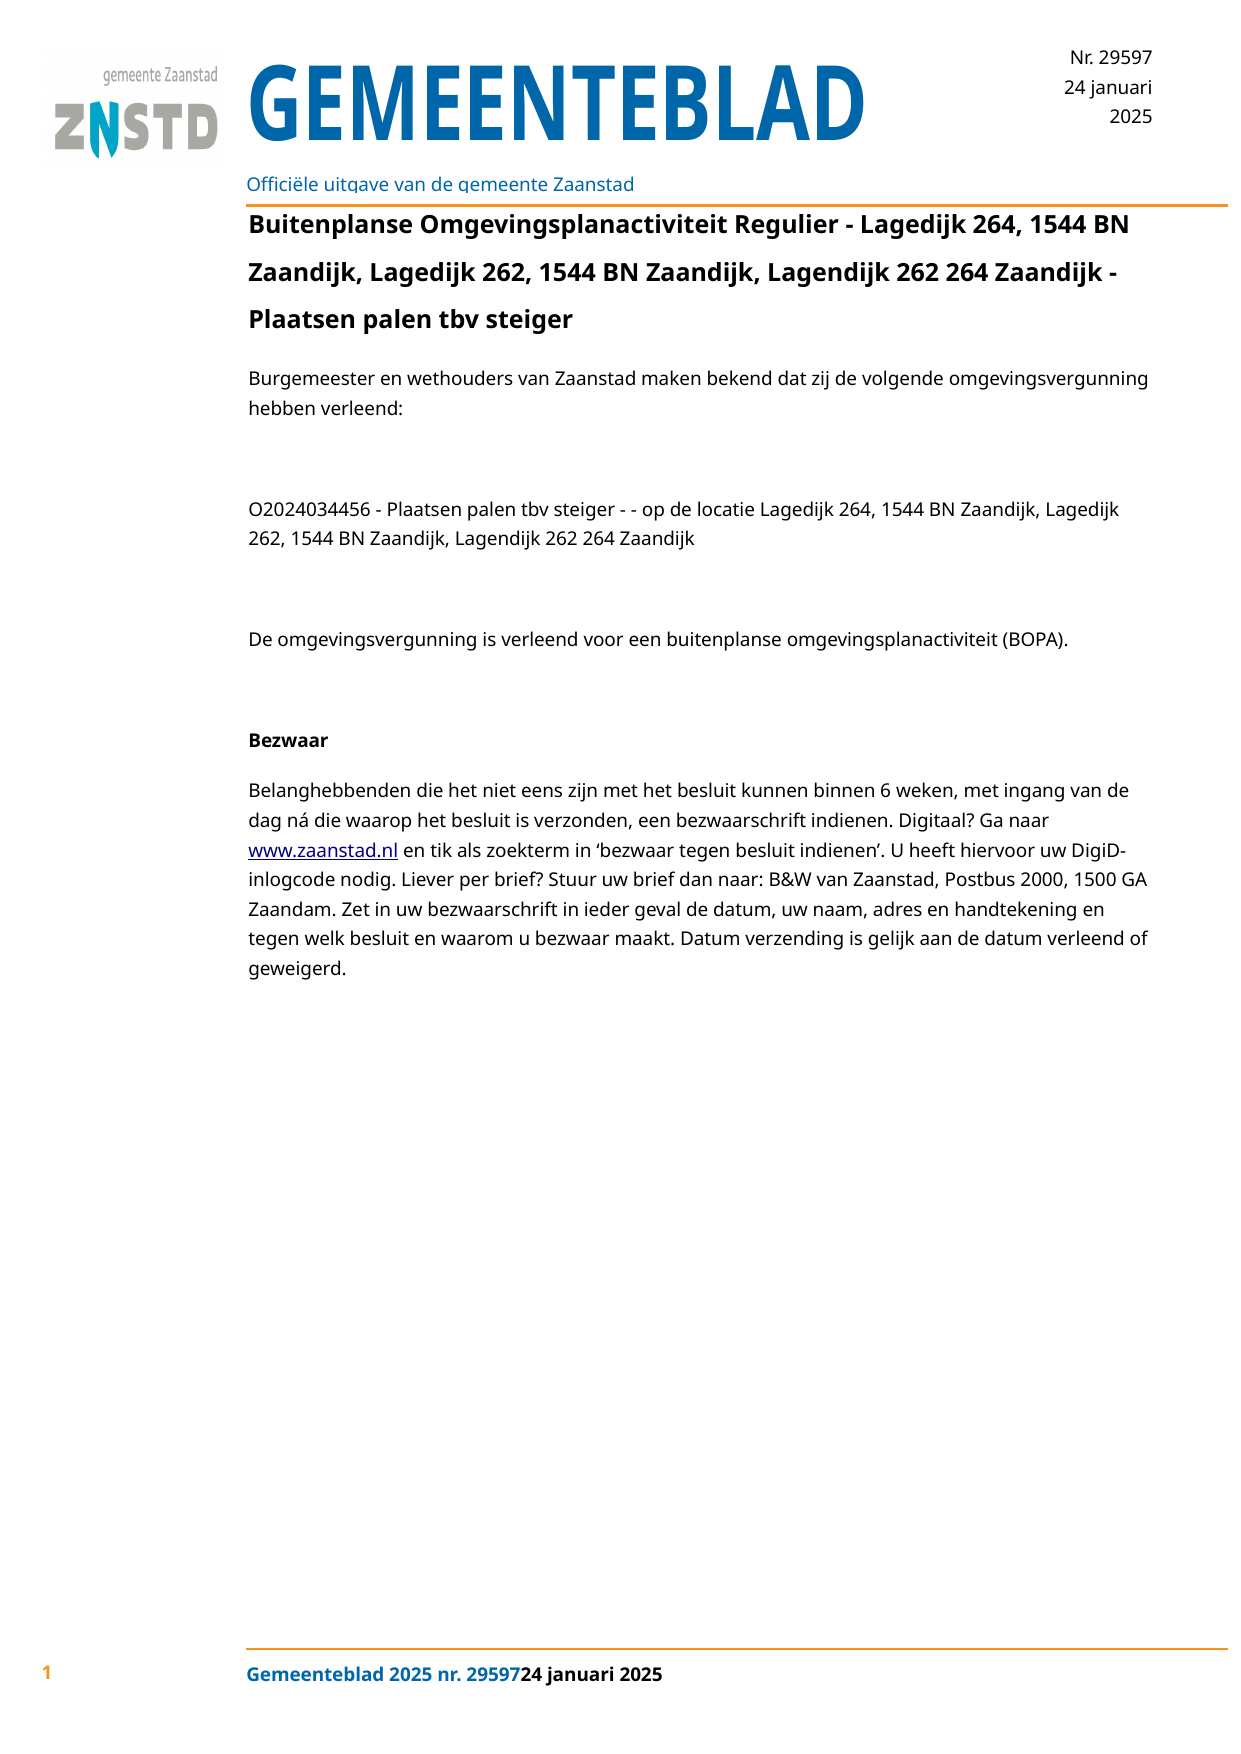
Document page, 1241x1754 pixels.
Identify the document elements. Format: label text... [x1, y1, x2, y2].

text Burgemeester en wethouders van Zaanstad maken bekend dat zij de volgende omgevingsvergunning hebben verleend: [248, 366, 1152, 421]
text De omgevingsvergunning is verleend voor een buitenplanse omgevingsplanactiviteit (BOPA). [248, 626, 1152, 652]
text Bezwaar [248, 727, 1152, 753]
text Belanghebbenden die het niet eens zijn met het besluit kunnen binnen 6 weken, met ingang van de dag ná die waarop het besluit is verzonden, een bezwaarschrift indienen. Digitaal? Ga naar www.zaanstad.nl en tik als zoekterm in ‘bezwaar tegen besluit indienen’. U heeft hiervoor uw DigiD-inlogcode nodig. Liever per brief? Stuur uw brief dan naar: B&W van Zaanstad, Postbus 2000, 1500 GA Zaandam. Zet in uw bezwaarschrift in ieder geval de datum, uw naam, adres en handtekening en tegen welk besluit en waarom u bezwaar maakt. Datum verzending is gelijk aan de datum verleend of geweigerd. [248, 778, 1152, 981]
text O2024034456 - Plaatsen palen tbv steiger - - op de locatie Lagedijk 264, 1544 BN Zaandijk, Lagedijk 262, 1544 BN Zaandijk, Lagendijk 262 264 Zaandijk [248, 496, 1152, 551]
picture [41, 47, 231, 172]
text Buitenplanse Omgevingsplanactiviteit Regulier - Lagedijk 264, 1544 BN Zaandijk, Lagedijk 262, 1544 BN Zaandijk, Lagendijk 262 264 Zaandijk - Plaatsen palen tbv steiger [248, 207, 1152, 336]
